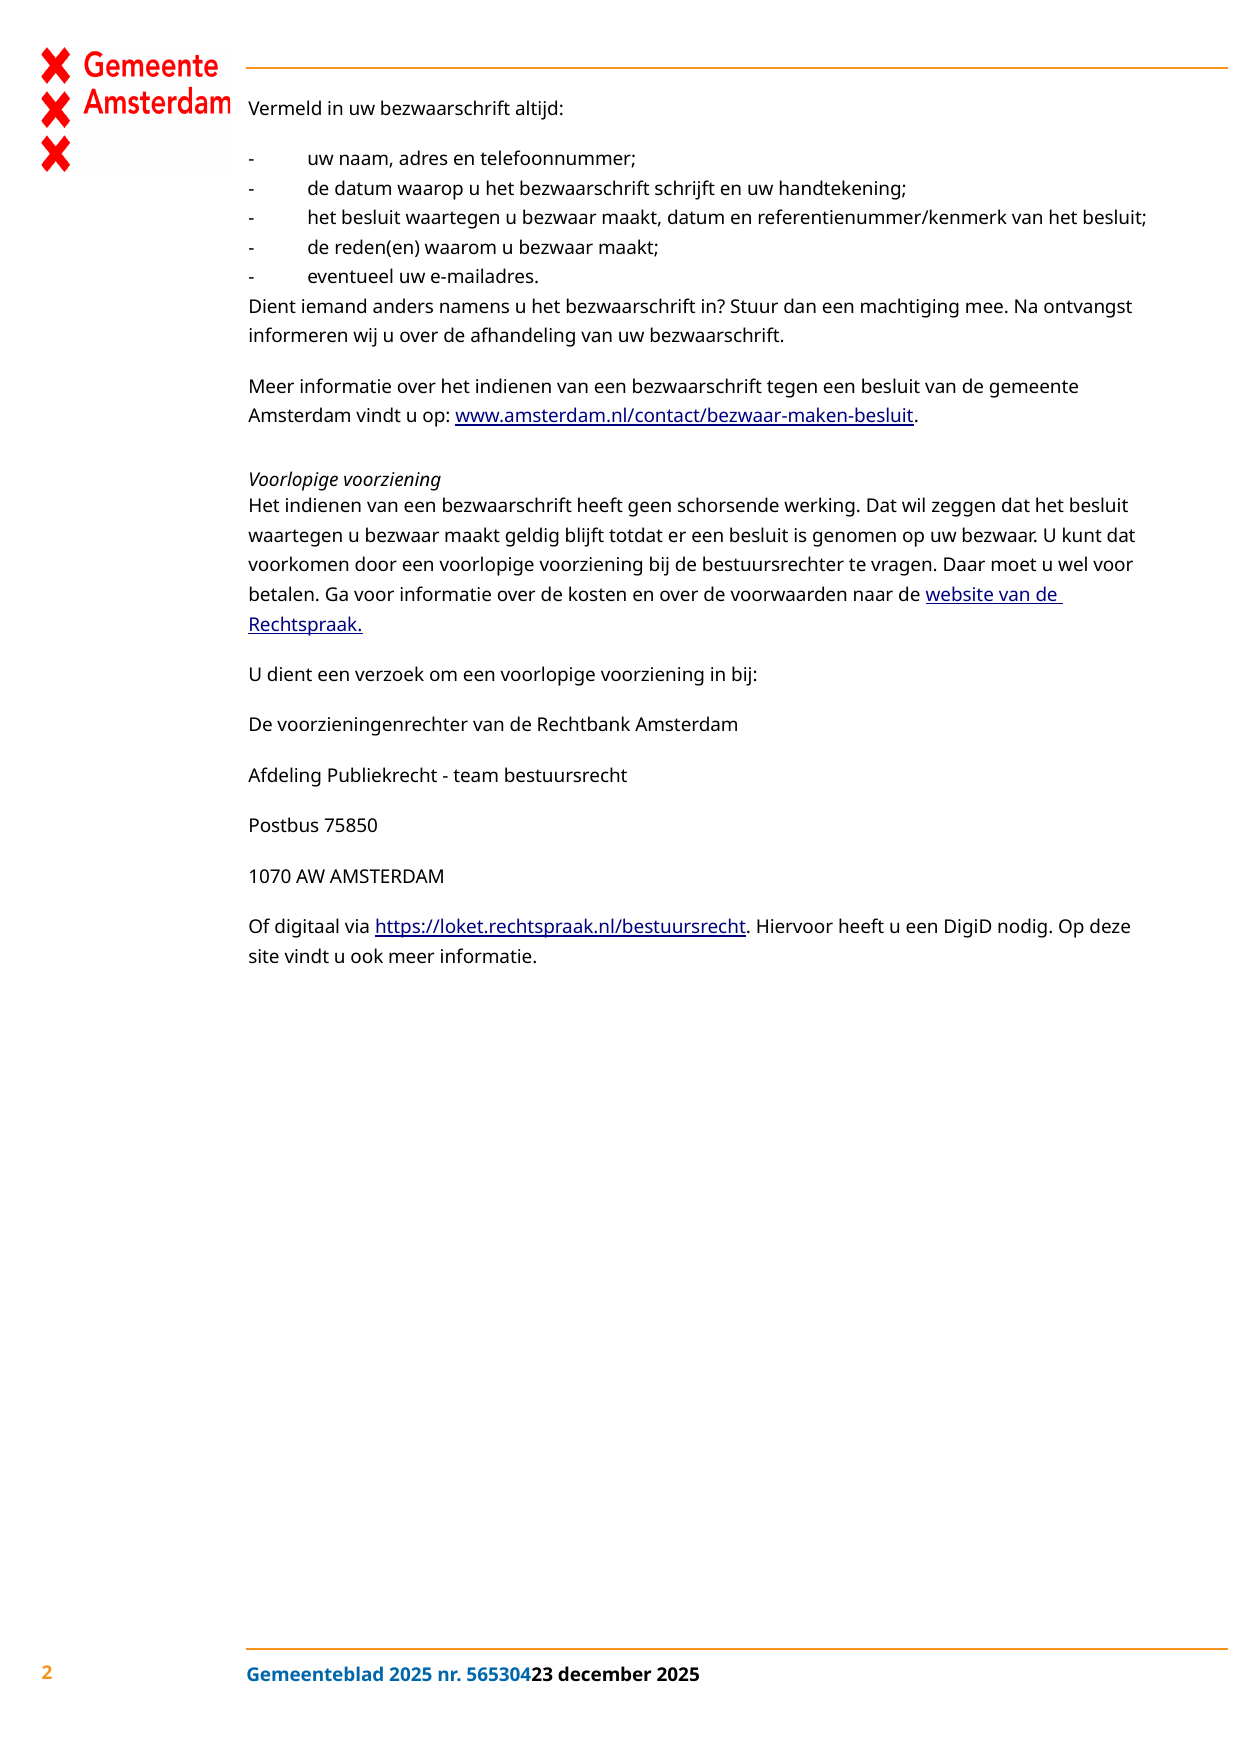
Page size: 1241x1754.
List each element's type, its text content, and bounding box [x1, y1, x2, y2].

text De voorzieningenrechter van de Rechtbank Amsterdam [248, 712, 1152, 737]
text 1070 AW AMSTERDAM [248, 863, 1152, 888]
text Afdeling Publiekrecht - team bestuursrecht [248, 762, 1152, 788]
text Het indienen van een bezwaarschrift heeft geen schorsende werking. Dat wil zeggen dat het besluit waartegen u bezwaar maakt geldig blijft totdat er een besluit is genomen op uw bezwaar. U kunt dat voorkomen door een voorlopige voorziening bij de bestuursrechter te vragen. Daar moet u wel voor betalen. Ga voor informatie over de kosten en over de voorwaarden naar de website van de Rechtspraak. [248, 492, 1152, 636]
text Dient iemand anders namens u het bezwaarschrift in? Stuur dan een machtiging mee. Na ontvangst informeren wij u over de afhandeling van uw bezwaarschrift. [248, 293, 1152, 348]
list uw naam, adres en telefoonnummer; [248, 145, 1152, 171]
text U dient een verzoek om een voorlopige voorziening in bij: [248, 661, 1152, 687]
text Of digitaal via https://loket.rechtspraak.nl/bestuursrecht. Hiervoor heeft u een DigiD nodig. Op deze site vindt u ook meer informatie. [248, 913, 1152, 968]
list het besluit waartegen u bezwaar maakt, datum en referentienummer/kenmerk van het besluit; [248, 204, 1152, 230]
text Vermeld in uw bezwaarschrift altijd: [248, 95, 1152, 121]
list de reden(en) waarom u bezwaar maakt; [248, 234, 1152, 260]
picture [41, 47, 231, 172]
text Voorlopige voorziening [248, 467, 1152, 492]
text Meer informatie over het indienen van een bezwaarschrift tegen een besluit van de gemeente Amsterdam vindt u op: www.amsterdam.nl/contact/bezwaar-maken-besluit. [248, 373, 1152, 428]
text Postbus 75850 [248, 812, 1152, 838]
list de datum waarop u het bezwaarschrift schrijft en uw handtekening; [248, 175, 1152, 201]
list eventueel uw e-mailadres. [248, 263, 1152, 289]
